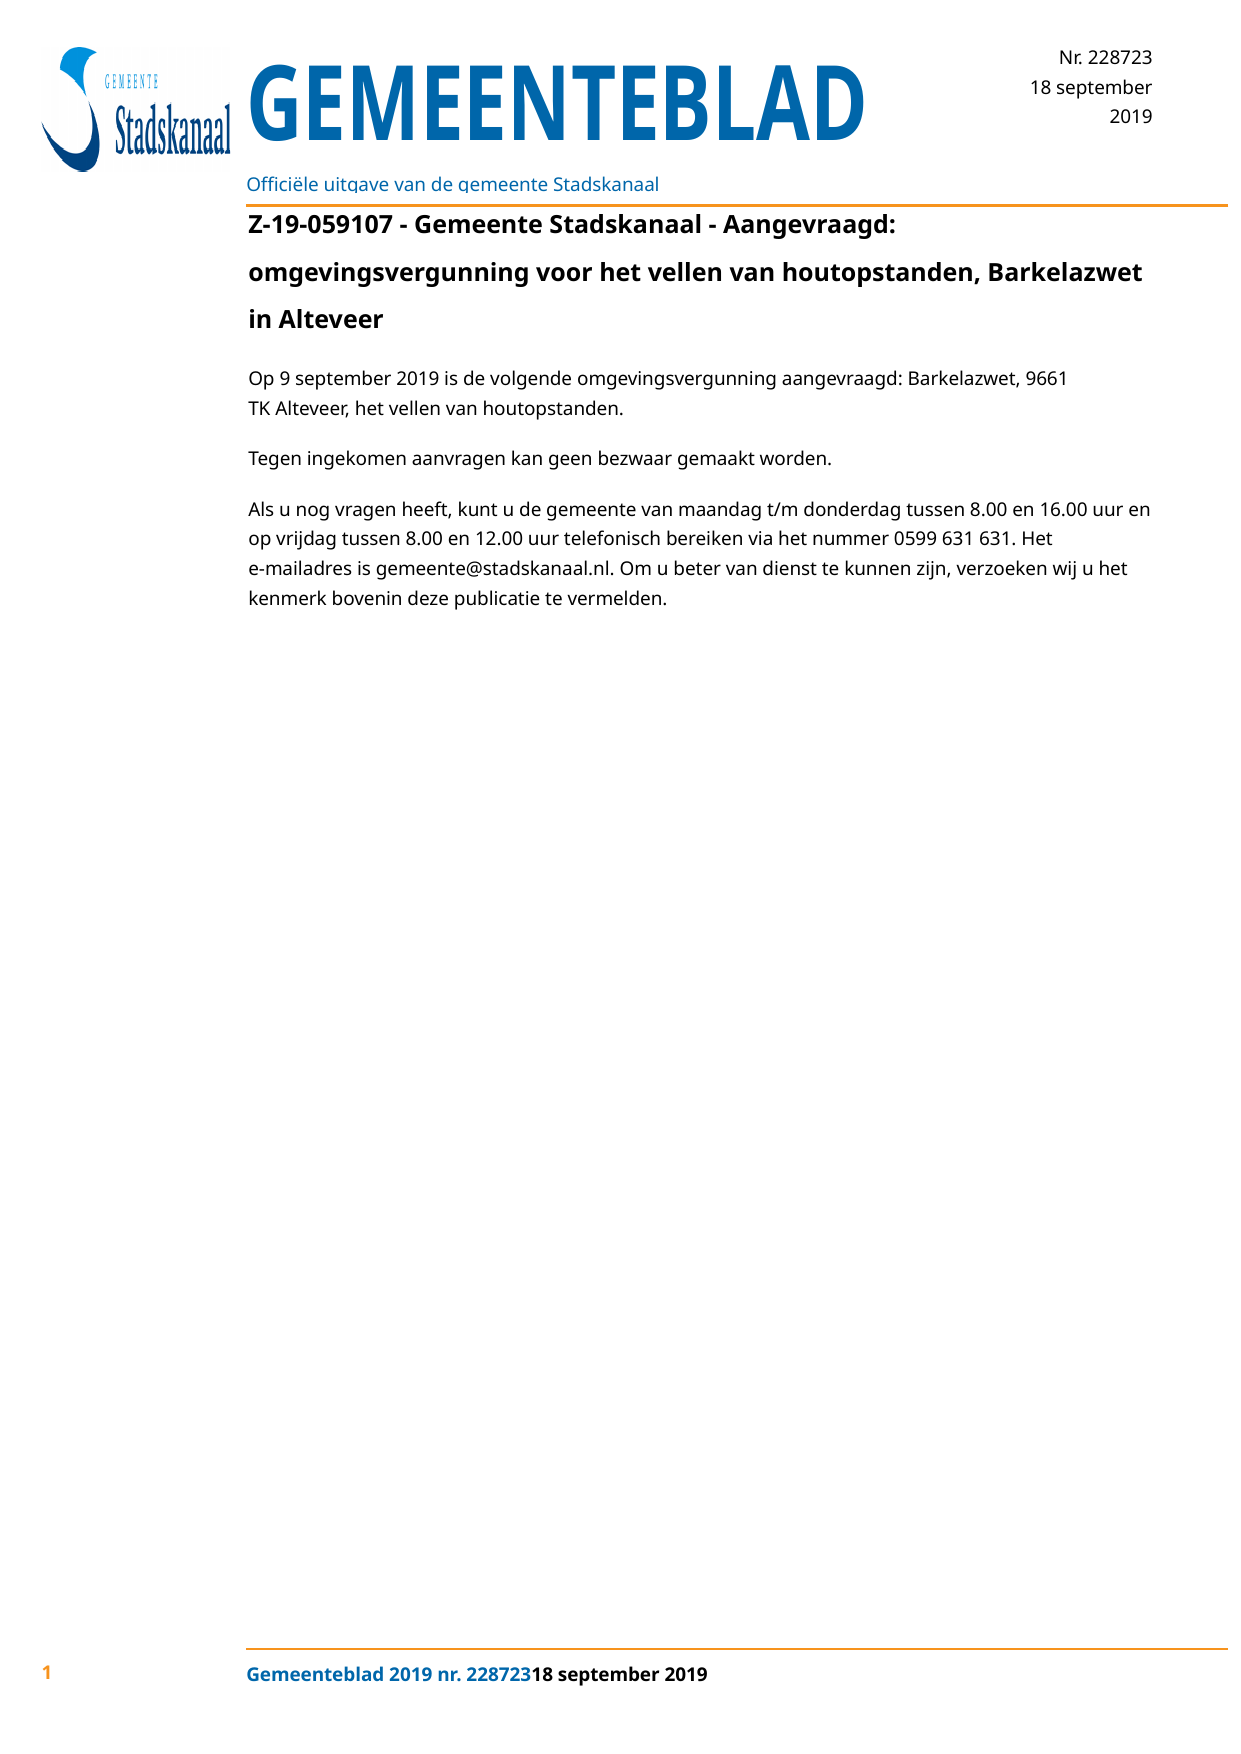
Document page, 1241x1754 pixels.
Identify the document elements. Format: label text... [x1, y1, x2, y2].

picture [41, 47, 231, 172]
text Op 9 september 2019 is de volgende omgevingsvergunning aangevraagd: Barkelazwet, 9661 TK Alteveer, het vellen van houtopstanden. [248, 366, 1152, 421]
text Z-19-059107 - Gemeente Stadskanaal - Aangevraagd: omgevingsvergunning voor het vellen van houtopstanden, Barkelazwet in Alteveer [248, 207, 1152, 336]
text Tegen ingekomen aanvragen kan geen bezwaar gemaakt worden. [248, 446, 1152, 471]
text Als u nog vragen heeft, kunt u de gemeente van maandag t/m donderdag tussen 8.00 en 16.00 uur en op vrijdag tussen 8.00 en 12.00 uur telefonisch bereiken via het nummer 0599 631 631. Het e‑mailadres is gemeente@stadskanaal.nl. Om u beter van dienst te kunnen zijn, verzoeken wij u het kenmerk bovenin deze publicatie te vermelden. [248, 496, 1152, 610]
